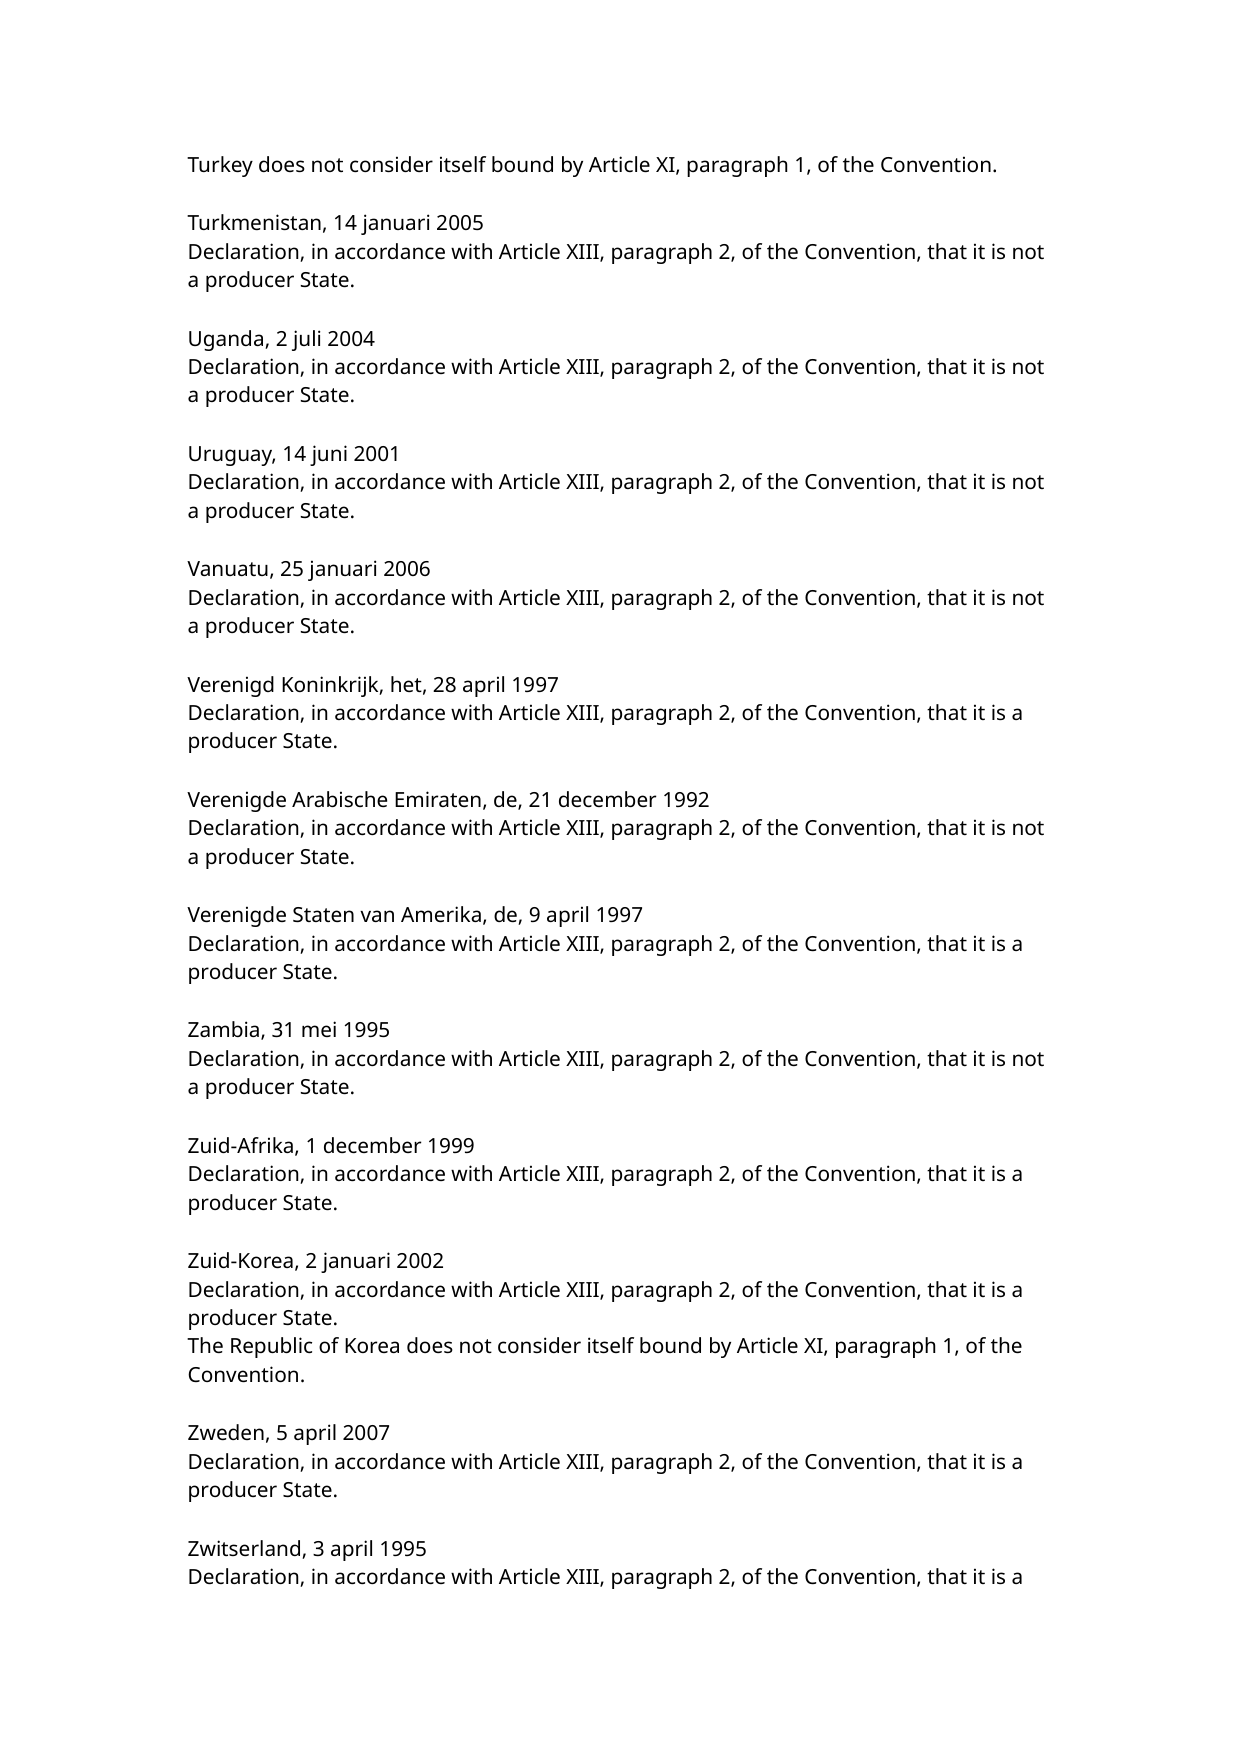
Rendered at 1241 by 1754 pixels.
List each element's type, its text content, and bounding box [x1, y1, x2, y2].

text Turkey does not consider itself bound by Article XI, paragraph 1, of the Convention. [187, 150, 1053, 178]
text Declaration, in accordance with Article XIII, paragraph 2, of the Convention, that it is not a producer State. [187, 583, 1053, 640]
text Declaration, in accordance with Article XIII, paragraph 2, of the Convention, that it is a [187, 1562, 1053, 1591]
text Declaration, in accordance with Article XIII, paragraph 2, of the Convention, that it is a producer State. [187, 1275, 1053, 1332]
text Verenigde Staten van Amerika, de, 9 april 1997 [187, 900, 1053, 929]
text Zuid-Korea, 2 januari 2002 [187, 1246, 1053, 1275]
text Declaration, in accordance with Article XIII, paragraph 2, of the Convention, that it is a producer State. [187, 698, 1053, 755]
text Verenigde Arabische Emiraten, de, 21 december 1992 [187, 785, 1053, 813]
text Declaration, in accordance with Article XIII, paragraph 2, of the Convention, that it is not a producer State. [187, 352, 1053, 409]
text Zuid-Afrika, 1 december 1999 [187, 1131, 1053, 1159]
text Zambia, 31 mei 1995 [187, 1016, 1053, 1044]
text Declaration, in accordance with Article XIII, paragraph 2, of the Convention, that it is a producer State. [187, 1159, 1053, 1216]
text Turkmenistan, 14 januari 2005 [187, 208, 1053, 237]
text Declaration, in accordance with Article XIII, paragraph 2, of the Convention, that it is a producer State. [187, 1447, 1053, 1504]
text Declaration, in accordance with Article XIII, paragraph 2, of the Convention, that it is not a producer State. [187, 237, 1053, 294]
text The Republic of Korea does not consider itself bound by Article XI, paragraph 1, of the Convention. [187, 1332, 1053, 1388]
text Declaration, in accordance with Article XIII, paragraph 2, of the Convention, that it is a producer State. [187, 929, 1053, 986]
text Vanuatu, 25 januari 2006 [187, 554, 1053, 583]
text Declaration, in accordance with Article XIII, paragraph 2, of the Convention, that it is not a producer State. [187, 813, 1053, 870]
text Verenigd Koninkrijk, het, 28 april 1997 [187, 670, 1053, 698]
text Zweden, 5 april 2007 [187, 1418, 1053, 1447]
text Zwitserland, 3 april 1995 [187, 1534, 1053, 1562]
text Declaration, in accordance with Article XIII, paragraph 2, of the Convention, that it is not a producer State. [187, 1044, 1053, 1101]
text Uruguay, 14 juni 2001 [187, 439, 1053, 467]
text Declaration, in accordance with Article XIII, paragraph 2, of the Convention, that it is not a producer State. [187, 467, 1053, 524]
text Uganda, 2 juli 2004 [187, 324, 1053, 352]
